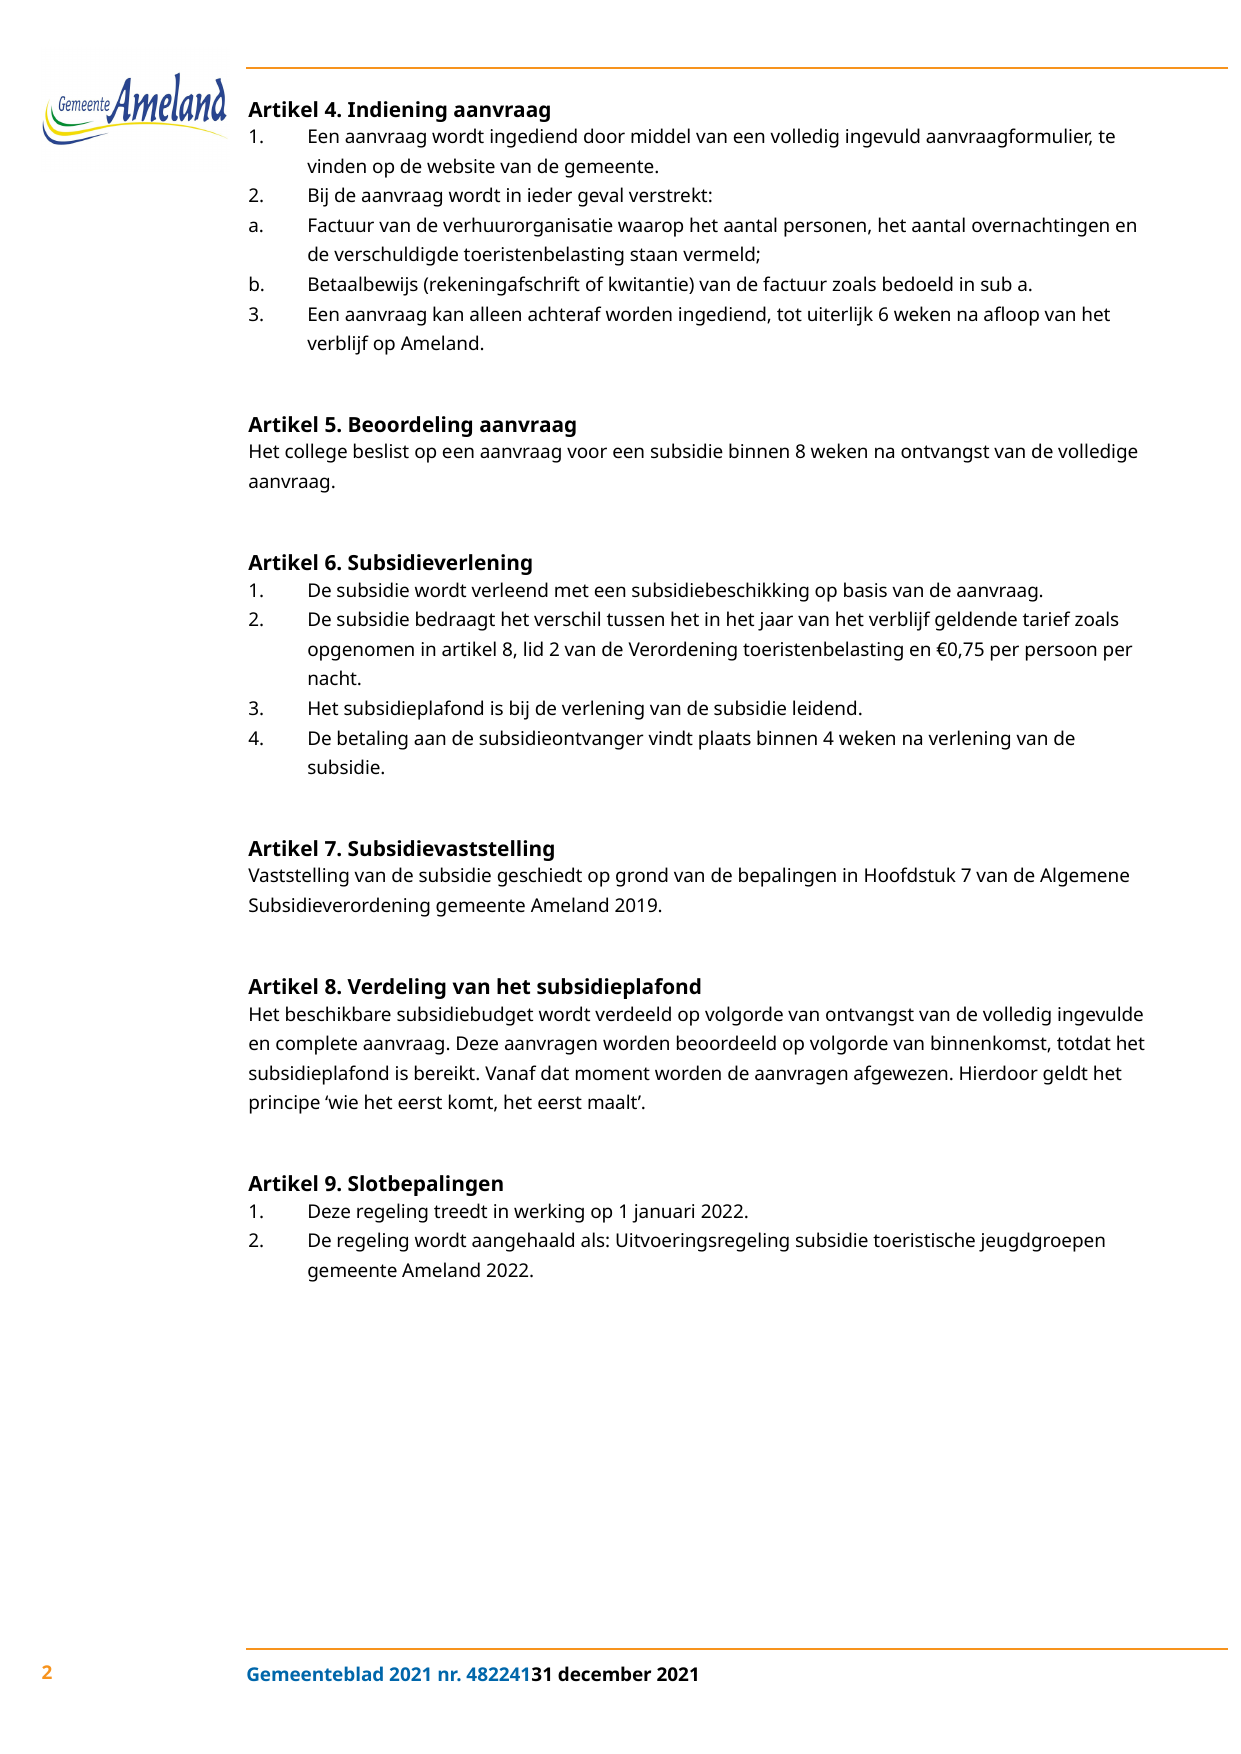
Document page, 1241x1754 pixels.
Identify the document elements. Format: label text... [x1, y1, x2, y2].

text Artikel 9. Slotbepalingen [248, 1169, 1152, 1198]
list De subsidie wordt verleend met een subsidiebeschikking op basis van de aanvraag. [248, 577, 1152, 602]
list Deze regeling treedt in werking op 1 januari 2022. [248, 1198, 1152, 1224]
list Het subsidieplafond is bij de verlening van de subsidie leidend. [248, 695, 1152, 721]
list De betaling aan de subsidieontvanger vindt plaats binnen 4 weken na verlening van de subsidie. [248, 725, 1152, 780]
text Artikel 4. Indiening aanvraag [248, 95, 1152, 123]
text Artikel 8. Verdeling van het subsidieplafond [248, 972, 1152, 1001]
list De subsidie bedraagt het verschil tussen het in het jaar van het verblijf geldende tarief zoals opgenomen in artikel 8, lid 2 van de Verordening toeristenbelasting en €0,75 per persoon per nacht. [248, 606, 1152, 691]
text Vaststelling van de subsidie geschiedt op grond van de bepalingen in Hoofdstuk 7 van de Algemene Subsidieverordening gemeente Ameland 2019. [248, 863, 1152, 918]
list Factuur van de verhuurorganisatie waarop het aantal personen, het aantal overnachtingen en de verschuldigde toeristenbelasting staan vermeld; [248, 212, 1152, 267]
picture [41, 47, 231, 172]
text Het beschikbare subsidiebudget wordt verdeeld op volgorde van ontvangst van de volledig ingevulde en complete aanvraag. Deze aanvragen worden beoordeeld op volgorde van binnenkomst, totdat het subsidieplafond is bereikt. Vanaf dat moment worden de aanvragen afgewezen. Hierdoor geldt het principe ‘wie het eerst komt, het eerst maalt’. [248, 1001, 1152, 1115]
list Een aanvraag wordt ingediend door middel van een volledig ingevuld aanvraagformulier, te vinden op de website van de gemeente. [248, 123, 1152, 178]
list De regeling wordt aangehaald als: Uitvoeringsregeling subsidie toeristische jeugdgroepen gemeente Ameland 2022. [248, 1227, 1152, 1283]
text Het college beslist op een aanvraag voor een subsidie binnen 8 weken na ontvangst van de volledige aanvraag. [248, 439, 1152, 494]
text Artikel 5. Beoordeling aanvraag [248, 410, 1152, 439]
list Bij de aanvraag wordt in ieder geval verstrekt: [248, 182, 1152, 208]
list Een aanvraag kan alleen achteraf worden ingediend, tot uiterlijk 6 weken na afloop van het verblijf op Ameland. [248, 301, 1152, 356]
list Betaalbewijs (rekeningafschrift of kwitantie) van de factuur zoals bedoeld in sub a. [248, 271, 1152, 297]
text Artikel 6. Subsidieverlening [248, 548, 1152, 577]
text Artikel 7. Subsidievaststelling [248, 834, 1152, 863]
